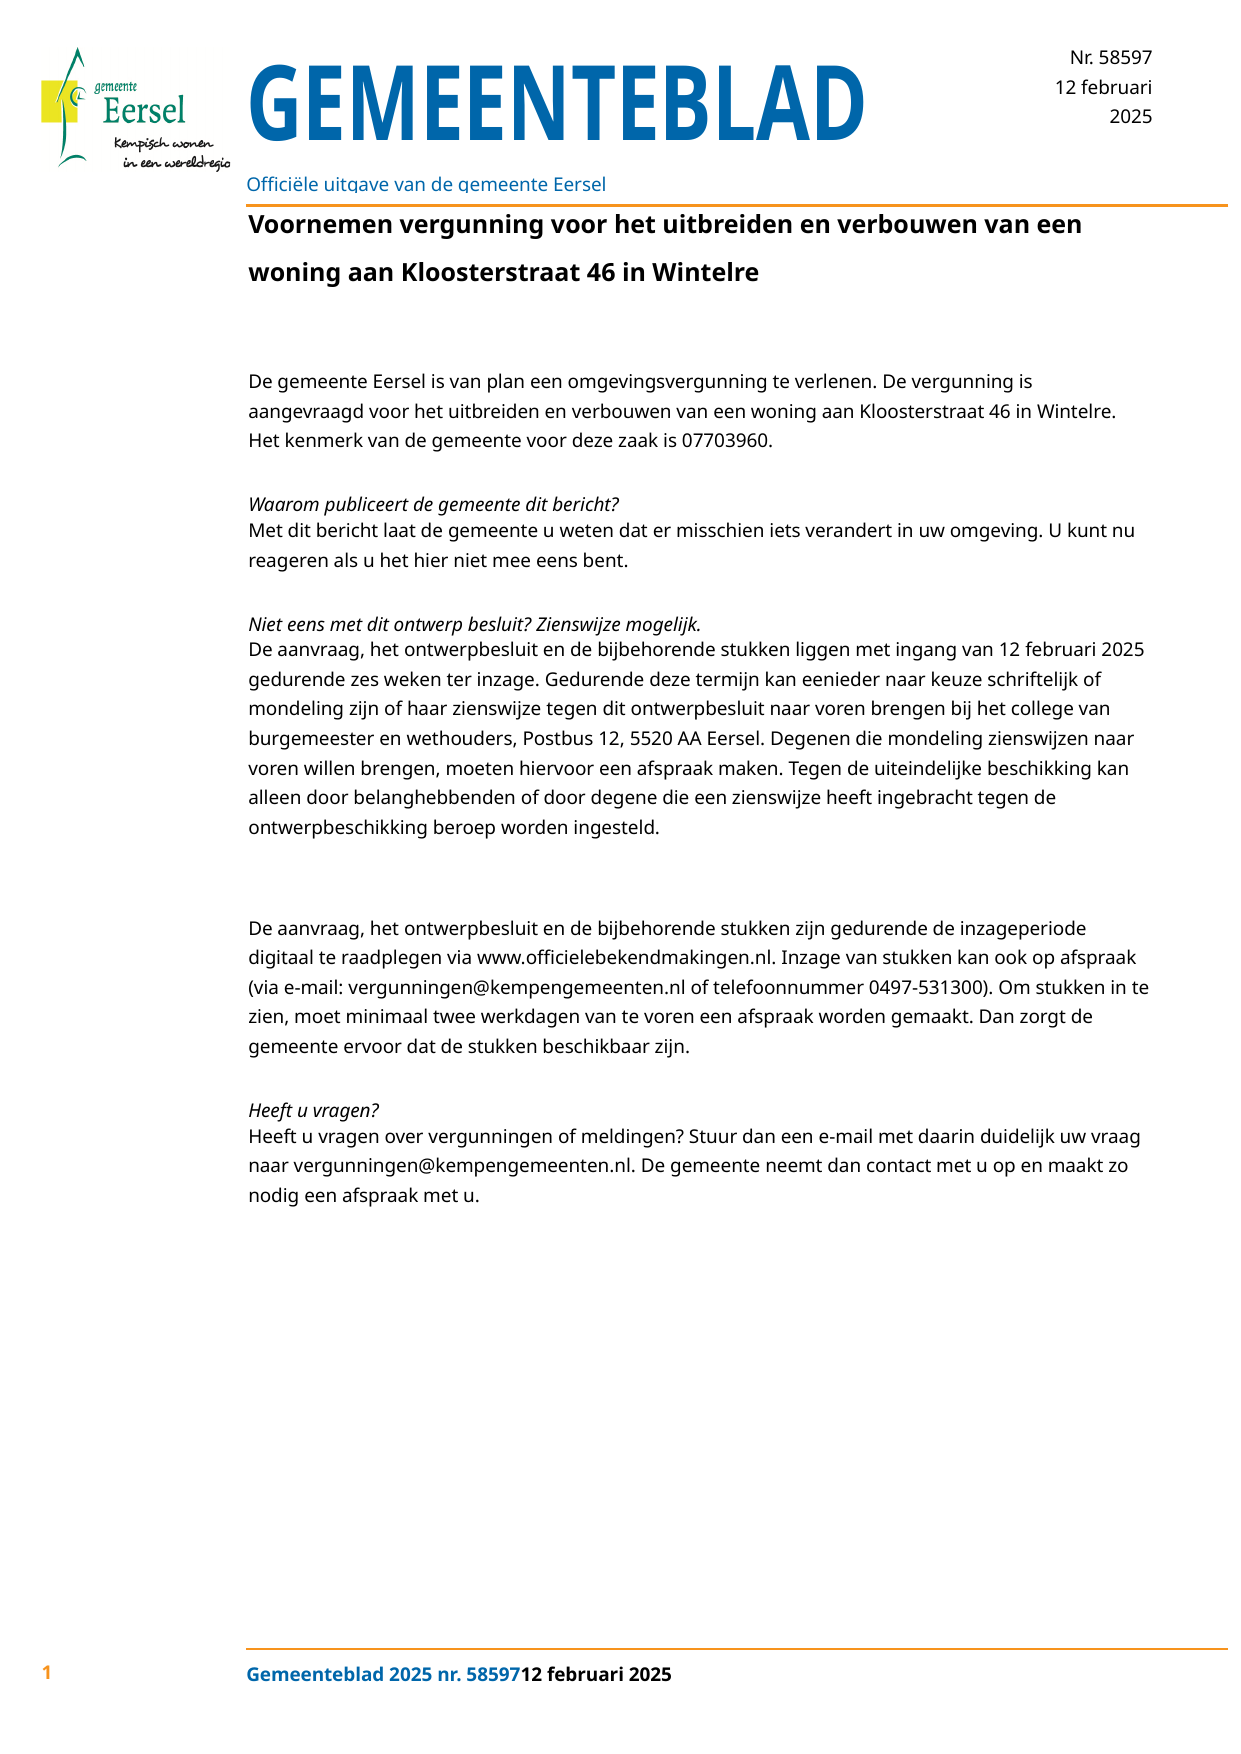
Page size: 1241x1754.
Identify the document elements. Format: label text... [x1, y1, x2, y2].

text Heeft u vragen over vergunningen of meldingen? Stuur dan een e-mail met daarin duidelijk uw vraag naar vergunningen@kempengemeenten.nl. De gemeente neemt dan contact met u op en maakt zo nodig een afspraak met u. [248, 1123, 1152, 1208]
text Met dit bericht laat de gemeente u weten dat er misschien iets verandert in uw omgeving. U kunt nu reageren als u het hier niet mee eens bent. [248, 517, 1152, 572]
text De aanvraag, het ontwerpbesluit en de bijbehorende stukken zijn gedurende de inzageperiode digitaal te raadplegen via www.officielebekendmakingen.nl. Inzage van stukken kan ook op afspraak (via e-mail: vergunningen@kempengemeenten.nl of telefoonnummer 0497-531300). Om stukken in te zien, moet minimaal twee werkdagen van te voren een afspraak worden gemaakt. Dan zorgt de gemeente ervoor dat de stukken beschikbaar zijn. [248, 915, 1152, 1059]
text Voornemen vergunning voor het uitbreiden en verbouwen van een woning aan Kloosterstraat 46 in Wintelre [248, 207, 1152, 288]
text De aanvraag, het ontwerpbesluit en de bijbehorende stukken liggen met ingang van 12 februari 2025 gedurende zes weken ter inzage. Gedurende deze termijn kan eenieder naar keuze schriftelijk of mondeling zijn of haar zienswijze tegen dit ontwerpbesluit naar voren brengen bij het college van burgemeester en wethouders, Postbus 12, 5520 AA Eersel. Degenen die mondeling zienswijzen naar voren willen brengen, moeten hiervoor een afspraak maken. Tegen de uiteindelijke beschikking kan alleen door belanghebbenden of door degene die een zienswijze heeft ingebracht tegen de ontwerpbeschikking beroep worden ingesteld. [248, 636, 1152, 840]
text Heeft u vragen? [248, 1097, 1152, 1123]
text Niet eens met dit ontwerp besluit? Zienswijze mogelijk. [248, 611, 1152, 636]
picture [41, 47, 231, 172]
text De gemeente Eersel is van plan een omgevingsvergunning te verlenen. De vergunning is aangevraagd voor het uitbreiden en verbouwen van een woning aan Kloosterstraat 46 in Wintelre. Het kenmerk van de gemeente voor deze zaak is 07703960. [248, 368, 1152, 453]
text Waarom publiceert de gemeente dit bericht? [248, 491, 1152, 517]
